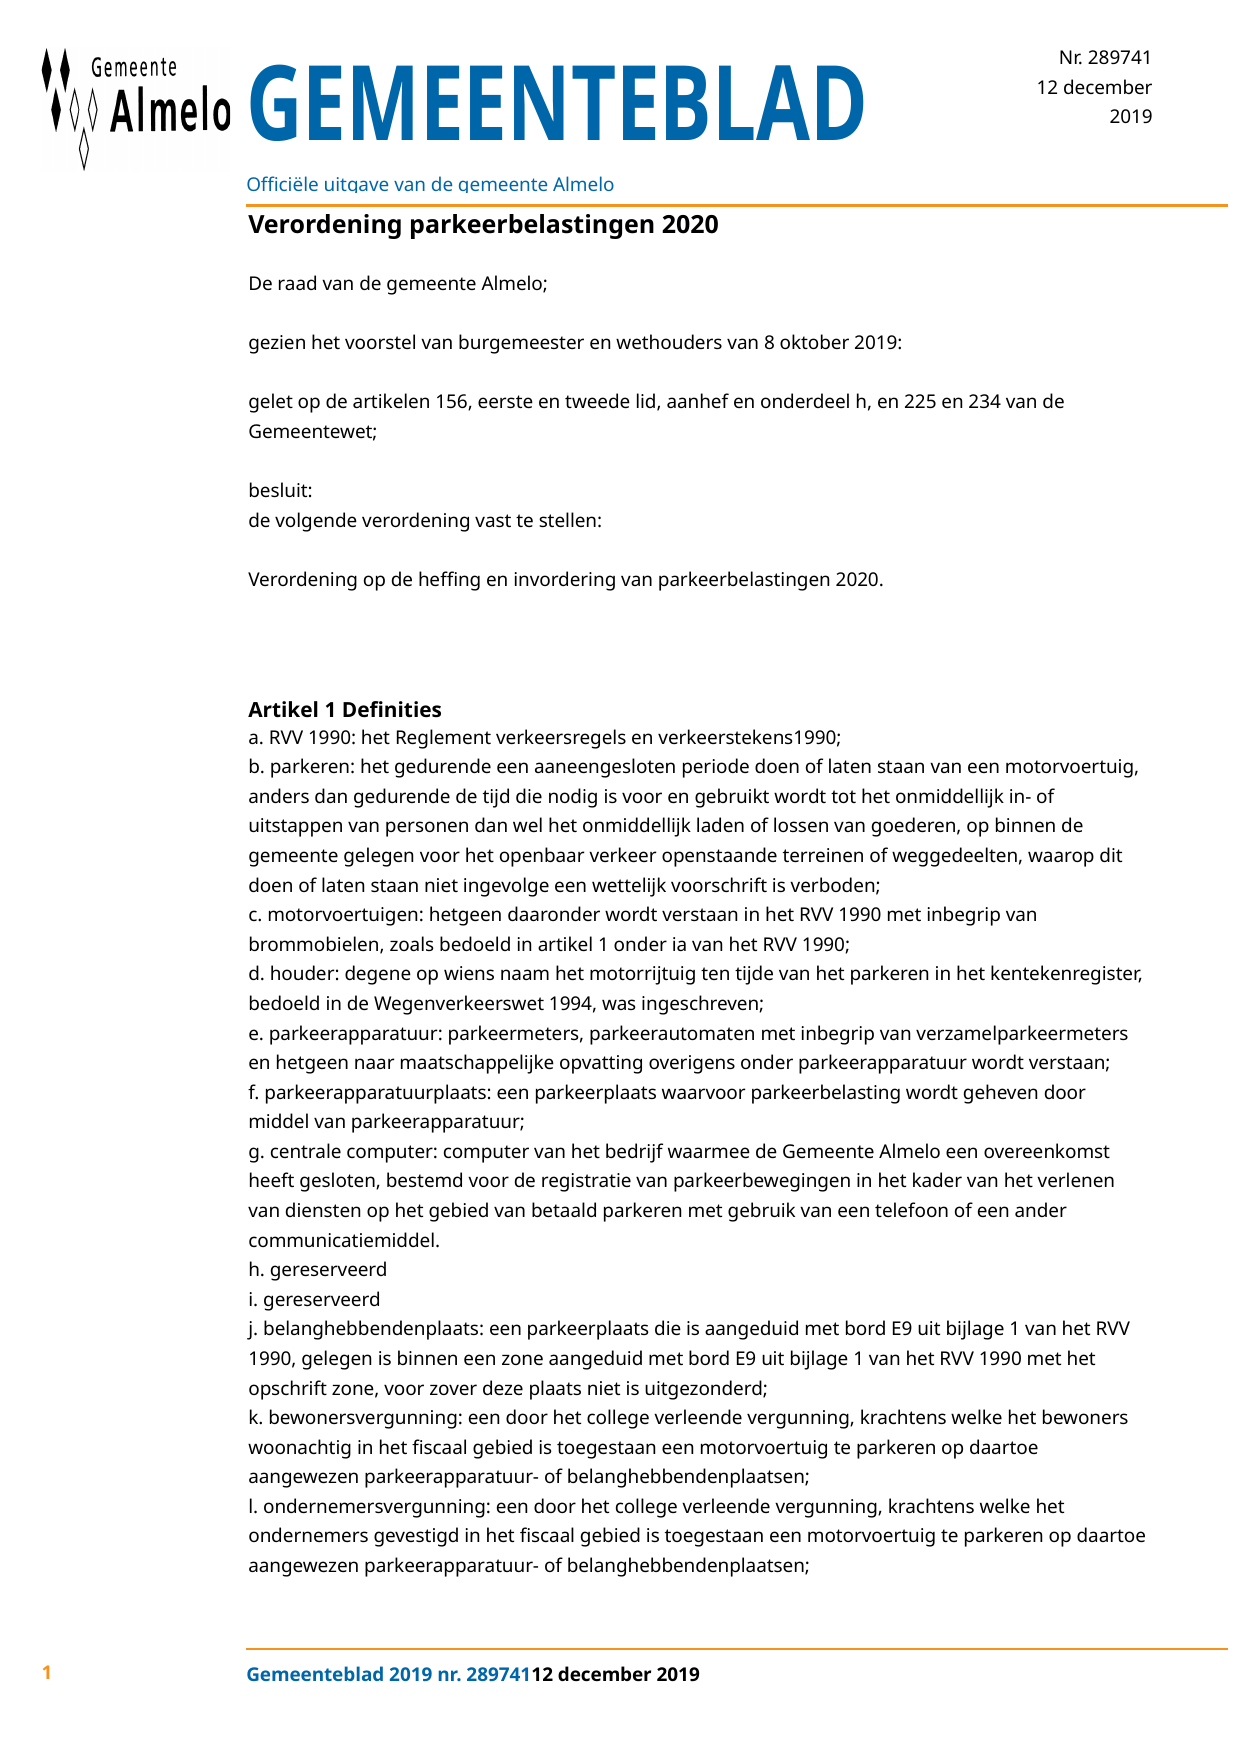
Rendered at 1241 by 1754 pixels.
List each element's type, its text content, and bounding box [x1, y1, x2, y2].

text k. bewonersvergunning: een door het college verleende vergunning, krachtens welke het bewoners woonachtig in het fiscaal gebied is toegestaan een motorvoertuig te parkeren op daartoe aangewezen parkeerapparatuur- of belanghebbendenplaatsen; [248, 1404, 1152, 1489]
text a. RVV 1990: het Reglement verkeersregels en verkeerstekens1990; [248, 724, 1152, 749]
text d. houder: degene op wiens naam het motorrijtuig ten tijde van het parkeren in het kentekenregister, bedoeld in de Wegenverkeerswet 1994, was ingeschreven; [248, 961, 1152, 1016]
text f. parkeerapparatuurplaats: een parkeerplaats waarvoor parkeerbelasting wordt geheven door middel van parkeerapparatuur; [248, 1079, 1152, 1134]
text j. belanghebbendenplaats: een parkeerplaats die is aangeduid met bord E9 uit bijlage 1 van het RVV 1990, gelegen is binnen een zone aangeduid met bord E9 uit bijlage 1 van het RVV 1990 met het opschrift zone, voor zover deze plaats niet is uitgezonderd; [248, 1316, 1152, 1400]
text Verordening op de heffing en invordering van parkeerbelastingen 2020. [248, 566, 1152, 592]
text c. motorvoertuigen: hetgeen daaronder wordt verstaan in het RVV 1990 met inbegrip van brommobielen, zoals bedoeld in artikel 1 onder ia van het RVV 1990; [248, 901, 1152, 957]
text gezien het voorstel van burgemeester en wethouders van 8 oktober 2019: [248, 329, 1152, 355]
text gelet op de artikelen 156, eerste en tweede lid, aanhef en onderdeel h, en 225 en 234 van de Gemeentewet; [248, 389, 1152, 444]
text g. centrale computer: computer van het bedrijf waarmee de Gemeente Almelo een overeenkomst heeft gesloten, bestemd voor de registratie van parkeerbewegingen in het kader van het verlenen van diensten op het gebied van betaald parkeren met gebruik van een telefoon of een ander communicatiemiddel. [248, 1138, 1152, 1252]
text e. parkeerapparatuur: parkeermeters, parkeerautomaten met inbegrip van verzamelparkeermeters en hetgeen naar maatschappelijke opvatting overigens onder parkeerapparatuur wordt verstaan; [248, 1020, 1152, 1075]
text Verordening parkeerbelastingen 2020 [248, 207, 1152, 241]
text Artikel 1 Definities [248, 695, 1152, 724]
text h. gereserveerd [248, 1256, 1152, 1282]
picture [41, 47, 231, 172]
text de volgende verordening vast te stellen: [248, 507, 1152, 533]
text i. gereserveerd [248, 1286, 1152, 1312]
text l. ondernemersvergunning: een door het college verleende vergunning, krachtens welke het ondernemers gevestigd in het fiscaal gebied is toegestaan een motorvoertuig te parkeren op daartoe aangewezen parkeerapparatuur- of belanghebbendenplaatsen; [248, 1493, 1152, 1578]
text De raad van de gemeente Almelo; [248, 270, 1152, 296]
text besluit: [248, 477, 1152, 503]
text b. parkeren: het gedurende een aaneengesloten periode doen of laten staan van een motorvoertuig, anders dan gedurende de tijd die nodig is voor en gebruikt wordt tot het onmiddellijk in- of uitstappen van personen dan wel het onmiddellijk laden of lossen van goederen, op binnen de gemeente gelegen voor het openbaar verkeer openstaande terreinen of weggedeelten, waarop dit doen of laten staan niet ingevolge een wettelijk voorschrift is verboden; [248, 753, 1152, 897]
